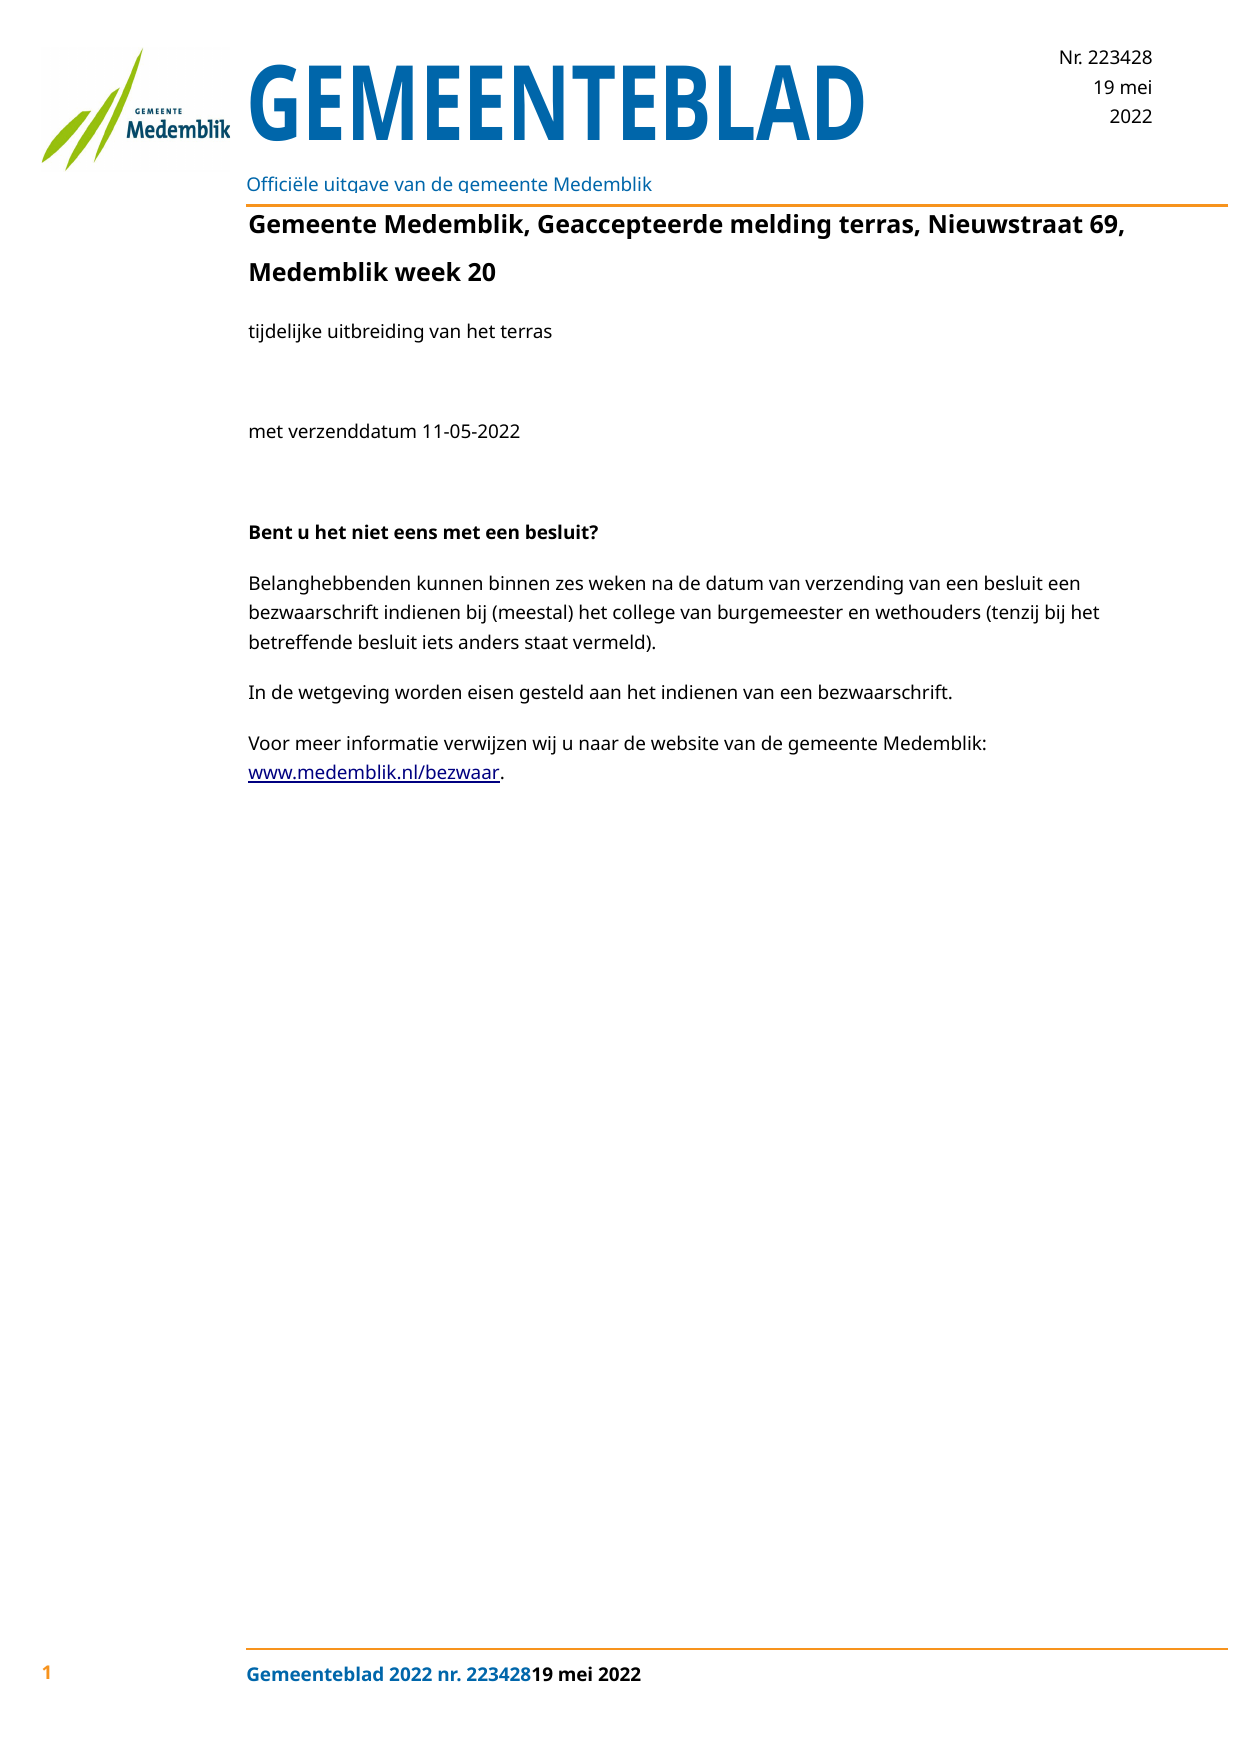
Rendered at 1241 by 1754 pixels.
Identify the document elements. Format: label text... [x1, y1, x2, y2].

text Belanghebbenden kunnen binnen zes weken na de datum van verzending van een besluit een bezwaarschrift indienen bij (meestal) het college van burgemeester en wethouders (tenzij bij het betreffende besluit iets anders staat vermeld). [248, 570, 1152, 655]
text Voor meer informatie verwijzen wij u naar de website van de gemeente Medemblik: www.medemblik.nl/bezwaar. [248, 730, 1152, 785]
picture [41, 47, 231, 172]
text In de wetgeving worden eisen gesteld aan het indienen van een bezwaarschrift. [248, 679, 1152, 705]
text met verzenddatum 11-05-2022 [248, 419, 1152, 444]
text Gemeente Medemblik, Geaccepteerde melding terras, Nieuwstraat 69, Medemblik week 20 [248, 207, 1152, 288]
text Bent u het niet eens met een besluit? [248, 519, 1152, 545]
text tijdelijke uitbreiding van het terras [248, 318, 1152, 344]
